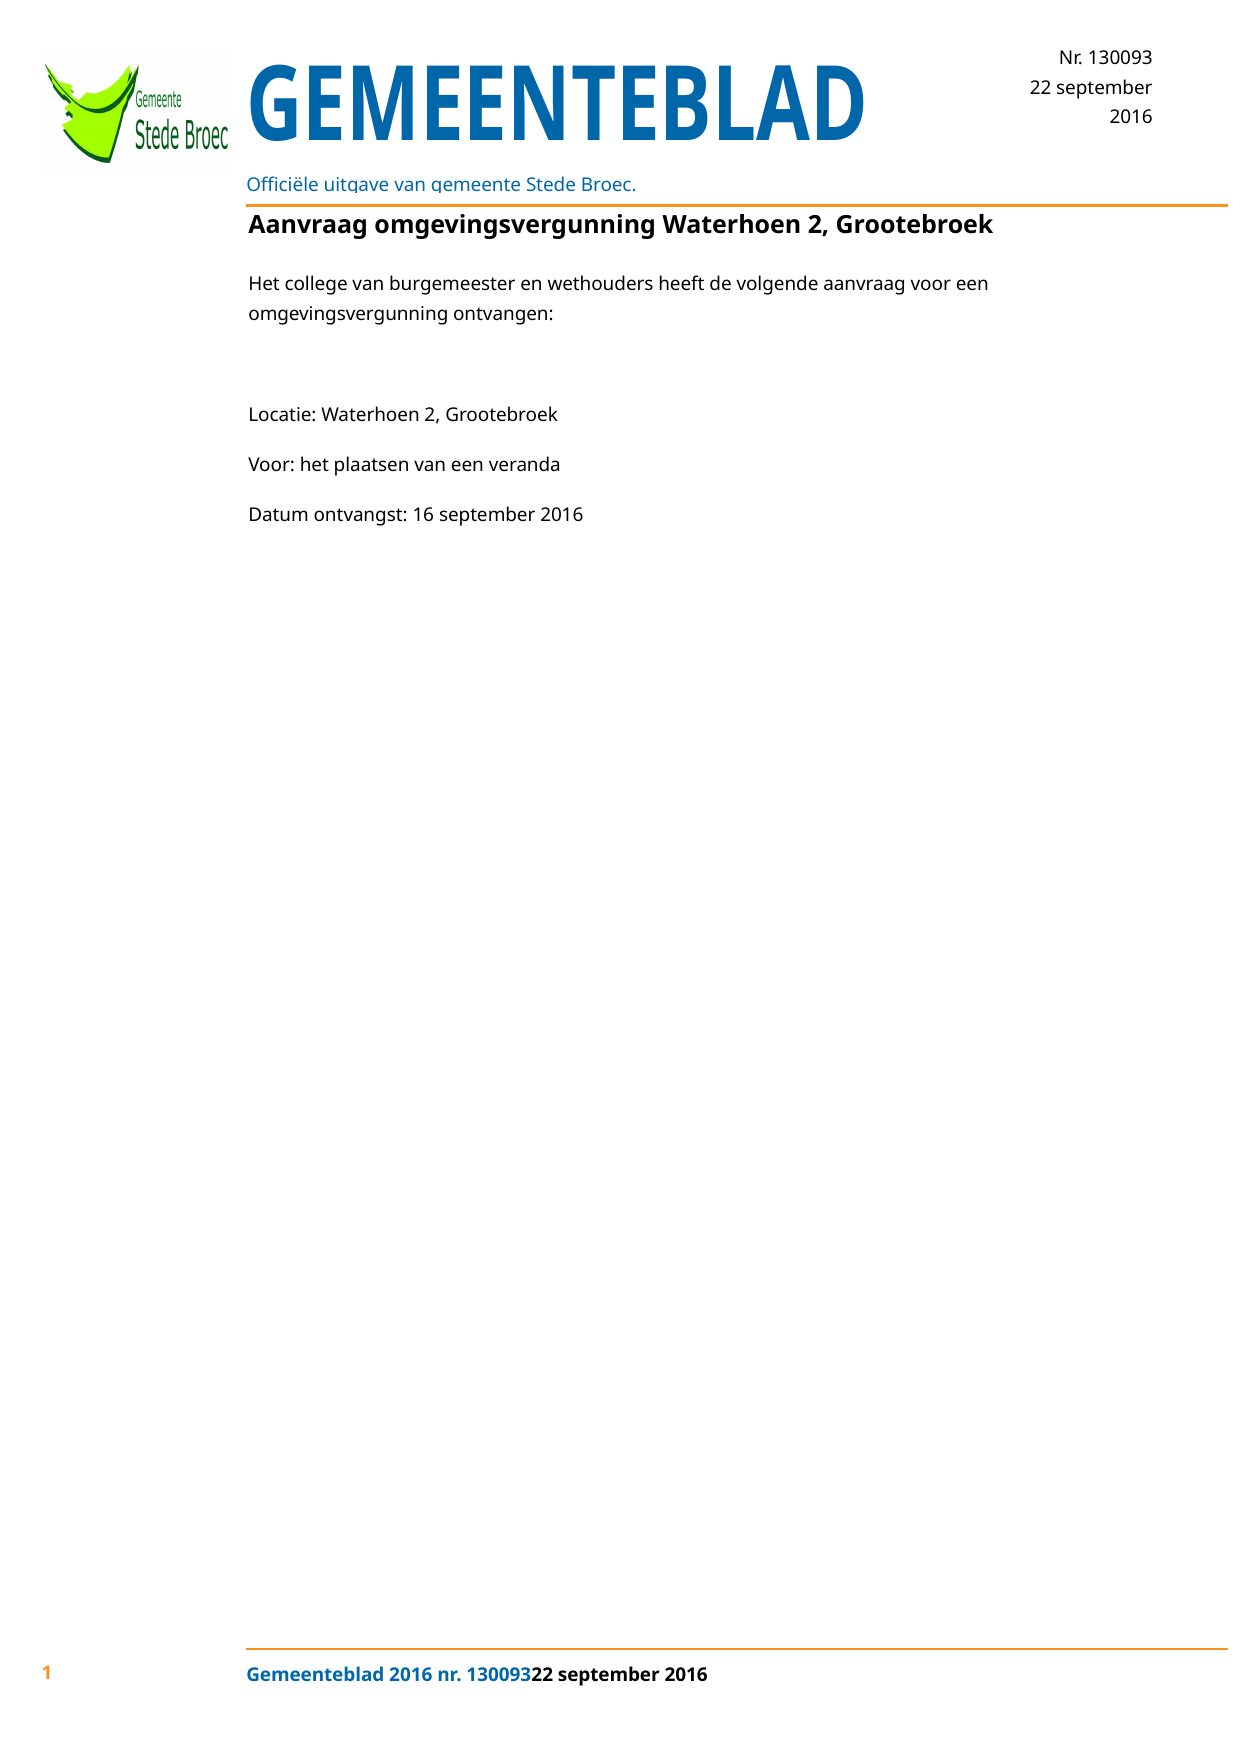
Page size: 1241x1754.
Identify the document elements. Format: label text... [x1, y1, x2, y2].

text Voor: het plaatsen van een veranda [248, 451, 1152, 477]
picture [41, 47, 231, 172]
text Datum ontvangst: 16 september 2016 [248, 502, 1152, 527]
text Het college van burgemeester en wethouders heeft de volgende aanvraag voor een omgevingsvergunning ontvangen: [248, 270, 1152, 326]
text Locatie: Waterhoen 2, Grootebroek [248, 401, 1152, 426]
text Aanvraag omgevingsvergunning Waterhoen 2, Grootebroek [248, 207, 1152, 241]
